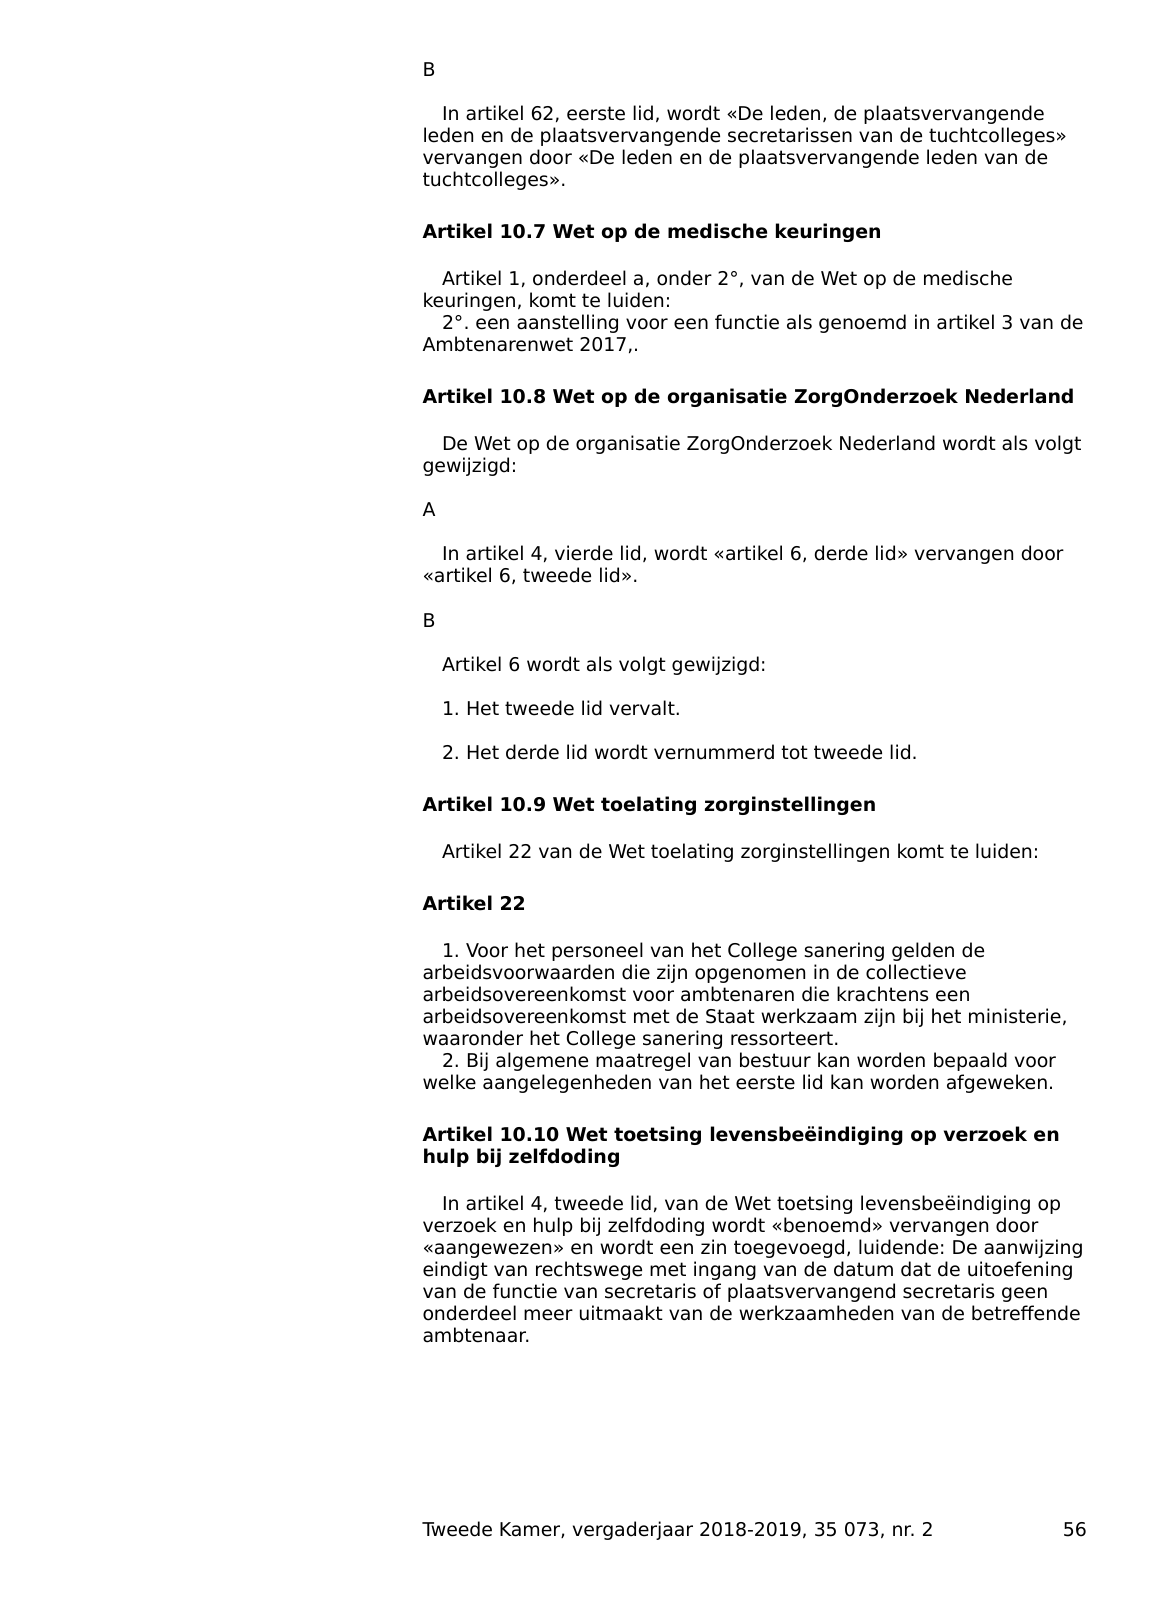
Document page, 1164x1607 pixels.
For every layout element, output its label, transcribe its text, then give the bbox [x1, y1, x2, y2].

text De Wet op de organisatie ZorgOnderzoek Nederland wordt als volgt gewijzigd: [422, 433, 1087, 477]
text B [422, 59, 1087, 81]
text 2°. een aanstelling voor een functie als genoemd in artikel 3 van de Ambtenarenwet 2017,. [422, 312, 1087, 356]
text Artikel 6 wordt als volgt gewijzigd: [422, 654, 1087, 676]
text 2. Bij algemene maatregel van bestuur kan worden bepaald voor welke aangelegenheden van het eerste lid kan worden afgeweken. [422, 1050, 1087, 1094]
text Artikel 22 van de Wet toelating zorginstellingen komt te luiden: [422, 841, 1087, 863]
subtitle Artikel 22 [422, 893, 1087, 915]
text B [422, 609, 1087, 631]
text Artikel 1, onderdeel a, onder 2°, van de Wet op de medische keuringen, komt te luiden: [422, 268, 1087, 312]
text A [422, 499, 1087, 521]
subtitle Artikel 10.9 Wet toelating zorginstellingen [422, 794, 1087, 816]
subtitle Artikel 10.7 Wet op de medische keuringen [422, 221, 1087, 243]
subtitle Artikel 10.10 Wet toetsing levensbeëindiging op verzoek en hulp bij zelfdoding [422, 1124, 1087, 1168]
text In artikel 4, vierde lid, wordt «artikel 6, derde lid» vervangen door «artikel 6, tweede lid». [422, 543, 1087, 587]
text 1. Het tweede lid vervalt. [422, 698, 1087, 720]
text In artikel 62, eerste lid, wordt «De leden, de plaatsvervangende leden en de plaatsvervangende secretarissen van de tuchtcolleges» vervangen door «De leden en de plaatsvervangende leden van de tuchtcolleges». [422, 103, 1087, 191]
text In artikel 4, tweede lid, van de Wet toetsing levensbeëindiging op verzoek en hulp bij zelfdoding wordt «benoemd» vervangen door «aangewezen» en wordt een zin toegevoegd, luidende: De aanwijzing eindigt van rechtswege met ingang van de datum dat de uitoefening van de functie van secretaris of plaatsvervangend secretaris geen onderdeel meer uitmaakt van de werkzaamheden van de betreffende ambtenaar. [422, 1193, 1087, 1347]
subtitle Artikel 10.8 Wet op de organisatie ZorgOnderzoek Nederland [422, 386, 1087, 408]
text 1. Voor het personeel van het College sanering gelden de arbeidsvoorwaarden die zijn opgenomen in de collectieve arbeidsovereenkomst voor ambtenaren die krachtens een arbeidsovereenkomst met de Staat werkzaam zijn bij het ministerie, waaronder het College sanering ressorteert. [422, 940, 1087, 1050]
text 2. Het derde lid wordt vernummerd tot tweede lid. [422, 742, 1087, 764]
